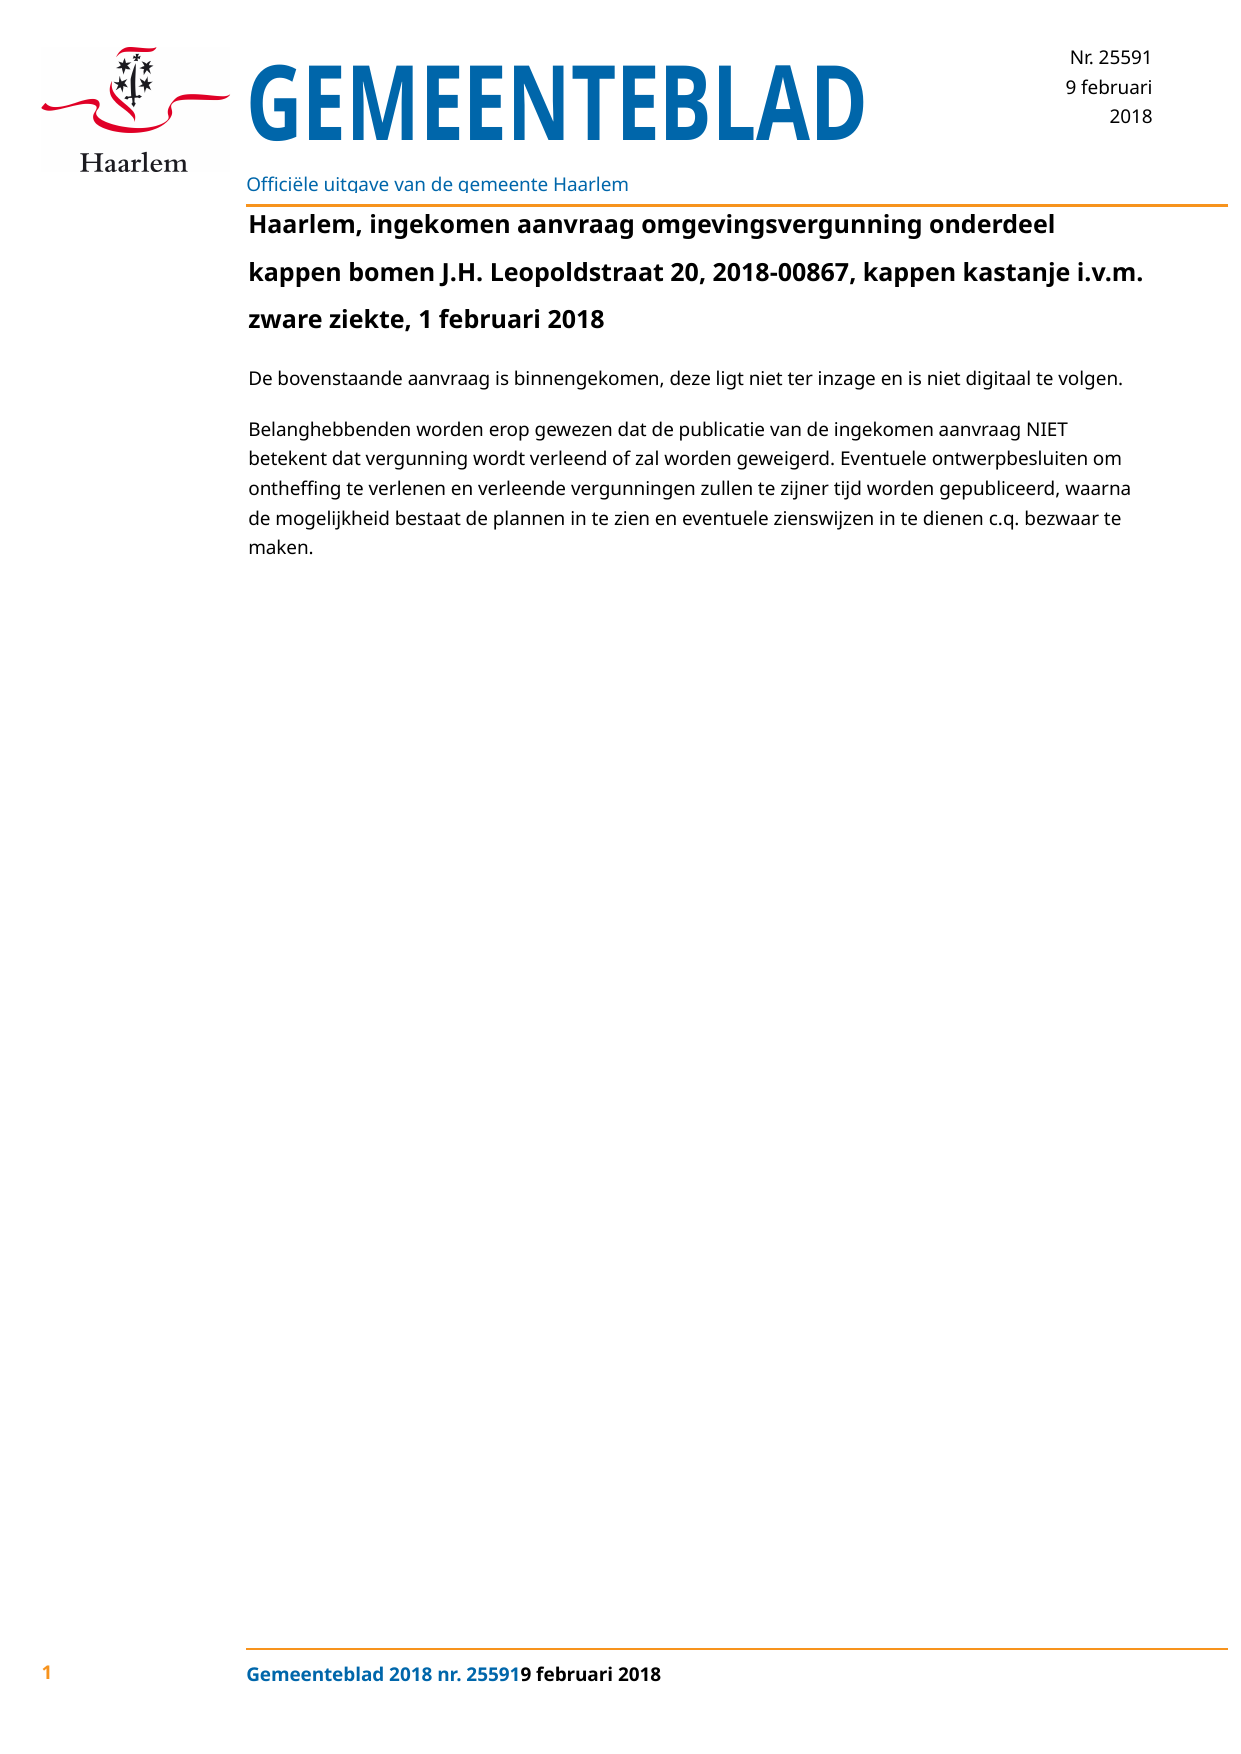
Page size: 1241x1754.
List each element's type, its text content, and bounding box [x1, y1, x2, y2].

text De bovenstaande aanvraag is binnengekomen, deze ligt niet ter inzage en is niet digitaal te volgen. [248, 366, 1152, 391]
text Haarlem, ingekomen aanvraag omgevingsvergunning onderdeel kappen bomen J.H. Leopoldstraat 20, 2018-00867, kappen kastanje i.v.m. zware ziekte, 1 februari 2018 [248, 207, 1152, 336]
picture [41, 47, 231, 172]
text Belanghebbenden worden erop gewezen dat de publicatie van de ingekomen aanvraag NIET betekent dat vergunning wordt verleend of zal worden geweigerd. Eventuele ontwerpbesluiten om ontheffing te verlenen en verleende vergunningen zullen te zijner tijd worden gepubliceerd, waarna de mogelijkheid bestaat de plannen in te zien en eventuele zienswijzen in te dienen c.q. bezwaar te maken. [248, 416, 1152, 560]
